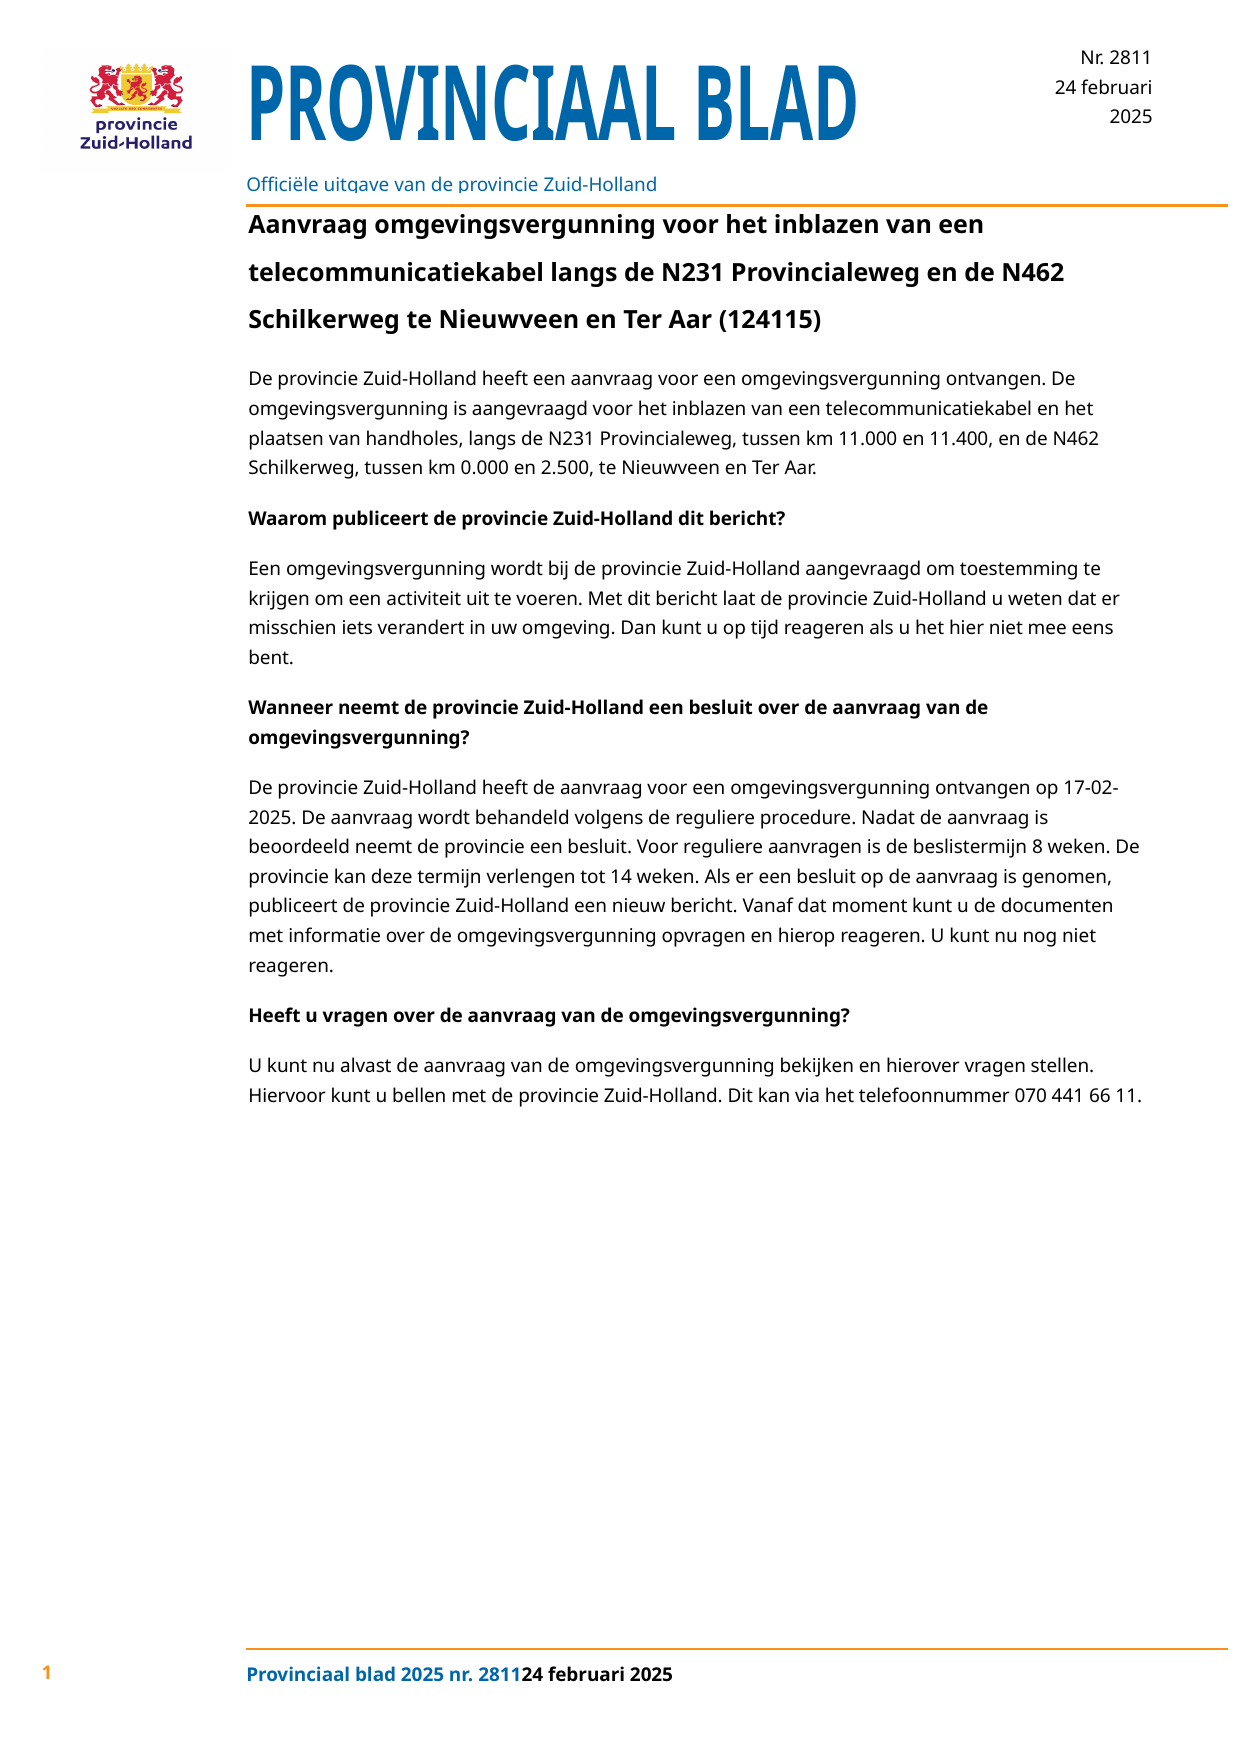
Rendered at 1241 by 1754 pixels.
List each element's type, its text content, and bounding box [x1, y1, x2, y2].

text Een omgevingsvergunning wordt bij de provincie Zuid-Holland aangevraagd om toestemming te krijgen om een activiteit uit te voeren. Met dit bericht laat de provincie Zuid-Holland u weten dat er misschien iets verandert in uw omgeving. Dan kunt u op tijd reageren als u het hier niet mee eens bent. [248, 555, 1152, 669]
picture [41, 47, 231, 172]
text Wanneer neemt de provincie Zuid-Holland een besluit over de aanvraag van de omgevingsvergunning? [248, 694, 1152, 749]
text De provincie Zuid-Holland heeft een aanvraag voor een omgevingsvergunning ontvangen. De omgevingsvergunning is aangevraagd voor het inblazen van een telecommunicatiekabel en het plaatsen van handholes, langs de N231 Provincialeweg, tussen km 11.000 en 11.400, en de N462 Schilkerweg, tussen km 0.000 en 2.500, te Nieuwveen en Ter Aar. [248, 366, 1152, 480]
text De provincie Zuid-Holland heeft de aanvraag voor een omgevingsvergunning ontvangen op 17-02-2025. De aanvraag wordt behandeld volgens de reguliere procedure. Nadat de aanvraag is beoordeeld neemt de provincie een besluit. Voor reguliere aanvragen is de beslistermijn 8 weken. De provincie kan deze termijn verlengen tot 14 weken. Als er een besluit op de aanvraag is genomen, publiceert de provincie Zuid-Holland een nieuw bericht. Vanaf dat moment kunt u de documenten met informatie over de omgevingsvergunning opvragen en hierop reageren. U kunt nu nog niet reageren. [248, 774, 1152, 977]
text Heeft u vragen over de aanvraag van de omgevingsvergunning? [248, 1002, 1152, 1028]
text Waarom publiceert de provincie Zuid-Holland dit bericht? [248, 505, 1152, 530]
text Aanvraag omgevingsvergunning voor het inblazen van een telecommunicatiekabel langs de N231 Provincialeweg en de N462 Schilkerweg te Nieuwveen en Ter Aar (124115) [248, 207, 1152, 336]
text U kunt nu alvast de aanvraag van de omgevingsvergunning bekijken en hierover vragen stellen. Hiervoor kunt u bellen met de provincie Zuid-Holland. Dit kan via het telefoonnummer 070 441 66 11. [248, 1053, 1152, 1108]
